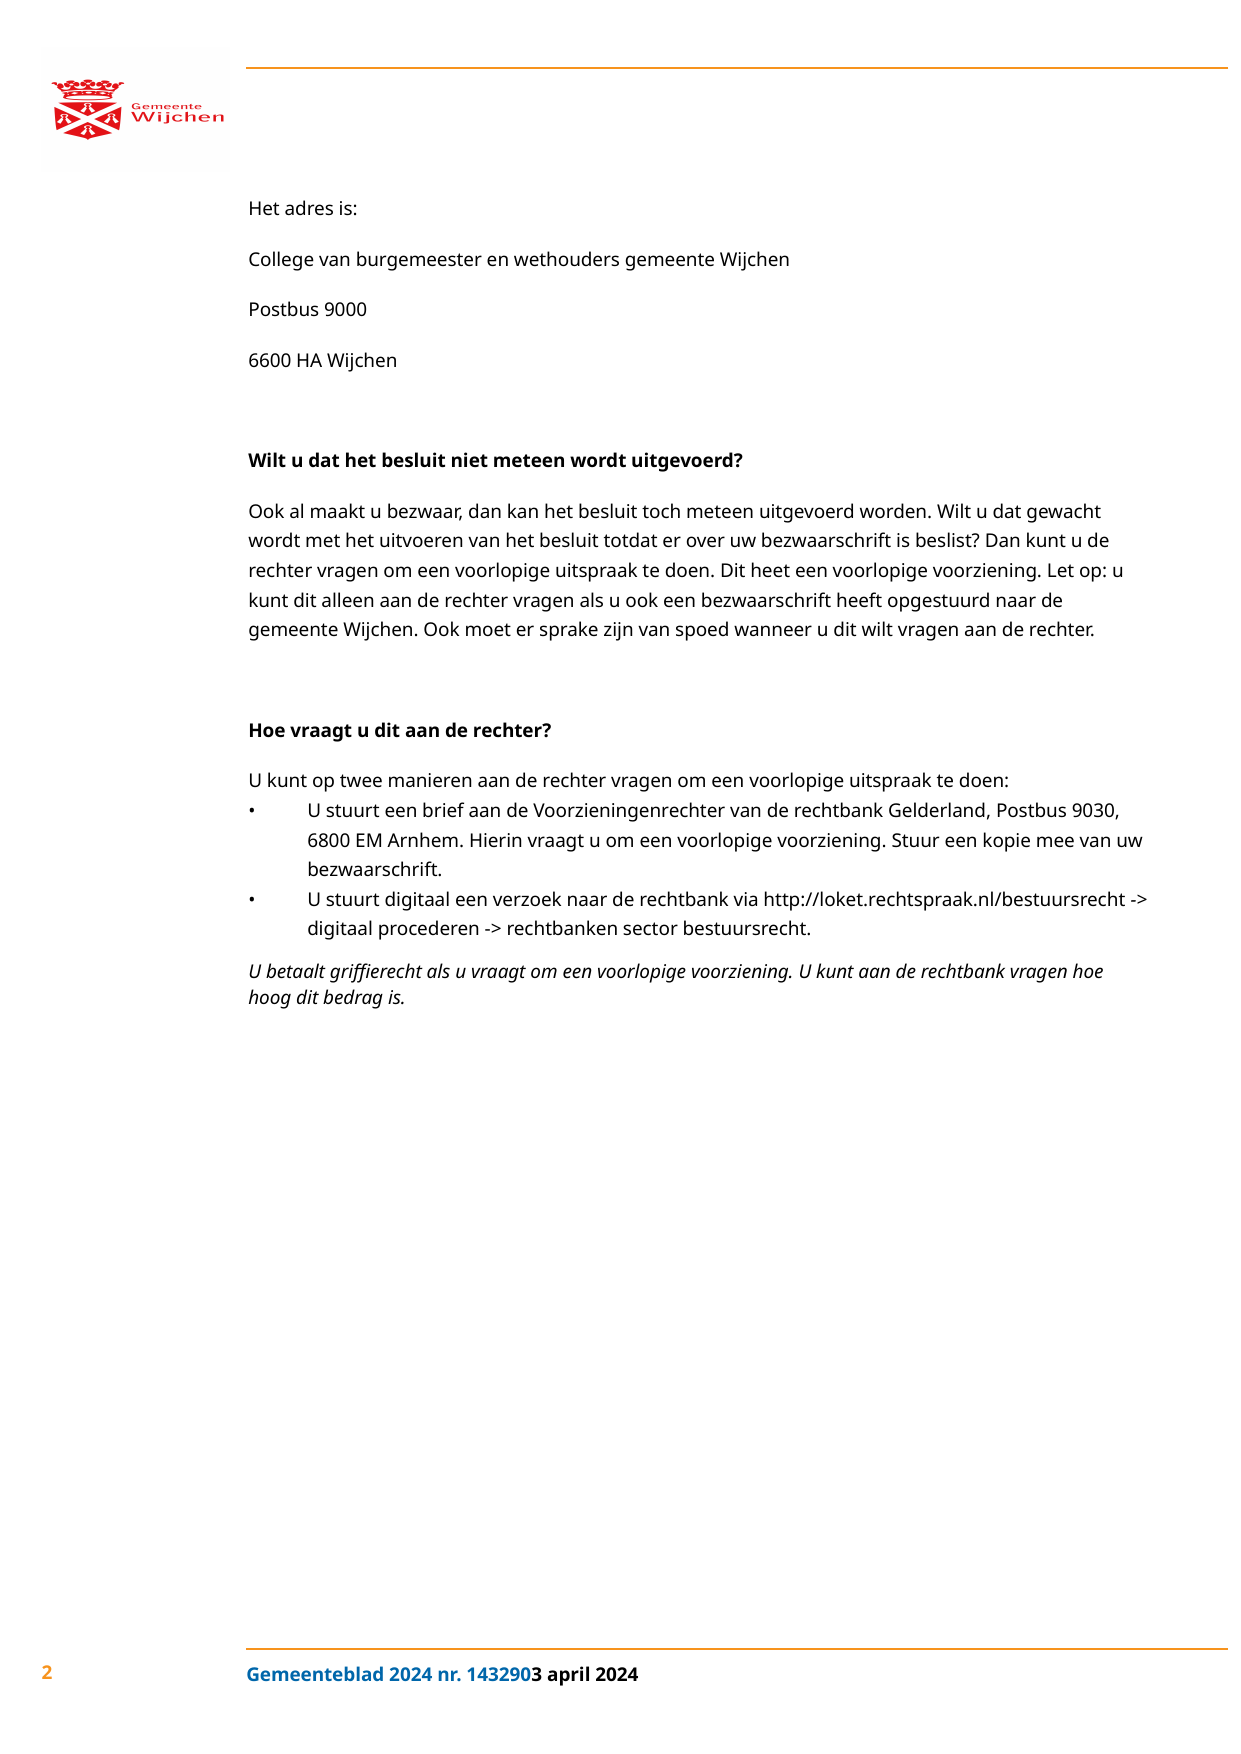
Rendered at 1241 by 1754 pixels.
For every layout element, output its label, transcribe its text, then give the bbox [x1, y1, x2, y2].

text Ook al maakt u bezwaar, dan kan het besluit toch meteen uitgevoerd worden. Wilt u dat gewacht wordt met het uitvoeren van het besluit totdat er over uw bezwaarschrift is beslist? Dan kunt u de rechter vragen om een voorlopige uitspraak te doen. Dit heet een voorlopige voorziening. Let op: u kunt dit alleen aan de rechter vragen als u ook een bezwaarschrift heeft opgestuurd naar de gemeente Wijchen. Ook moet er sprake zijn van spoed wanneer u dit wilt vragen aan de rechter. [248, 498, 1152, 642]
text Wilt u dat het besluit niet meteen wordt uitgevoerd? [248, 448, 1152, 473]
list U stuurt digitaal een verzoek naar de rechtbank via http://loket.rechtspraak.nl/bestuursrecht -> digitaal procederen -> rechtbanken sector bestuursrecht. [248, 886, 1152, 941]
text U kunt op twee manieren aan de rechter vragen om een voorlopige uitspraak te doen: [248, 768, 1152, 793]
text 6600 HA Wijchen [248, 347, 1152, 373]
text College van burgemeester en wethouders gemeente Wijchen [248, 246, 1152, 272]
list U stuurt een brief aan de Voorzieningenrechter van de rechtbank Gelderland, Postbus 9030, 6800 EM Arnhem. Hierin vraagt u om een voorlopige voorziening. Stuur een kopie mee van uw bezwaarschrift. [248, 797, 1152, 882]
text U betaalt griffierecht als u vraagt om een voorlopige voorziening. U kunt aan de rechtbank vragen hoe hoog dit bedrag is. [248, 959, 1152, 1010]
text Postbus 9000 [248, 296, 1152, 322]
text Het adres is: [248, 196, 1152, 221]
text Hoe vraagt u dit aan de rechter? [248, 717, 1152, 743]
picture [41, 47, 231, 172]
